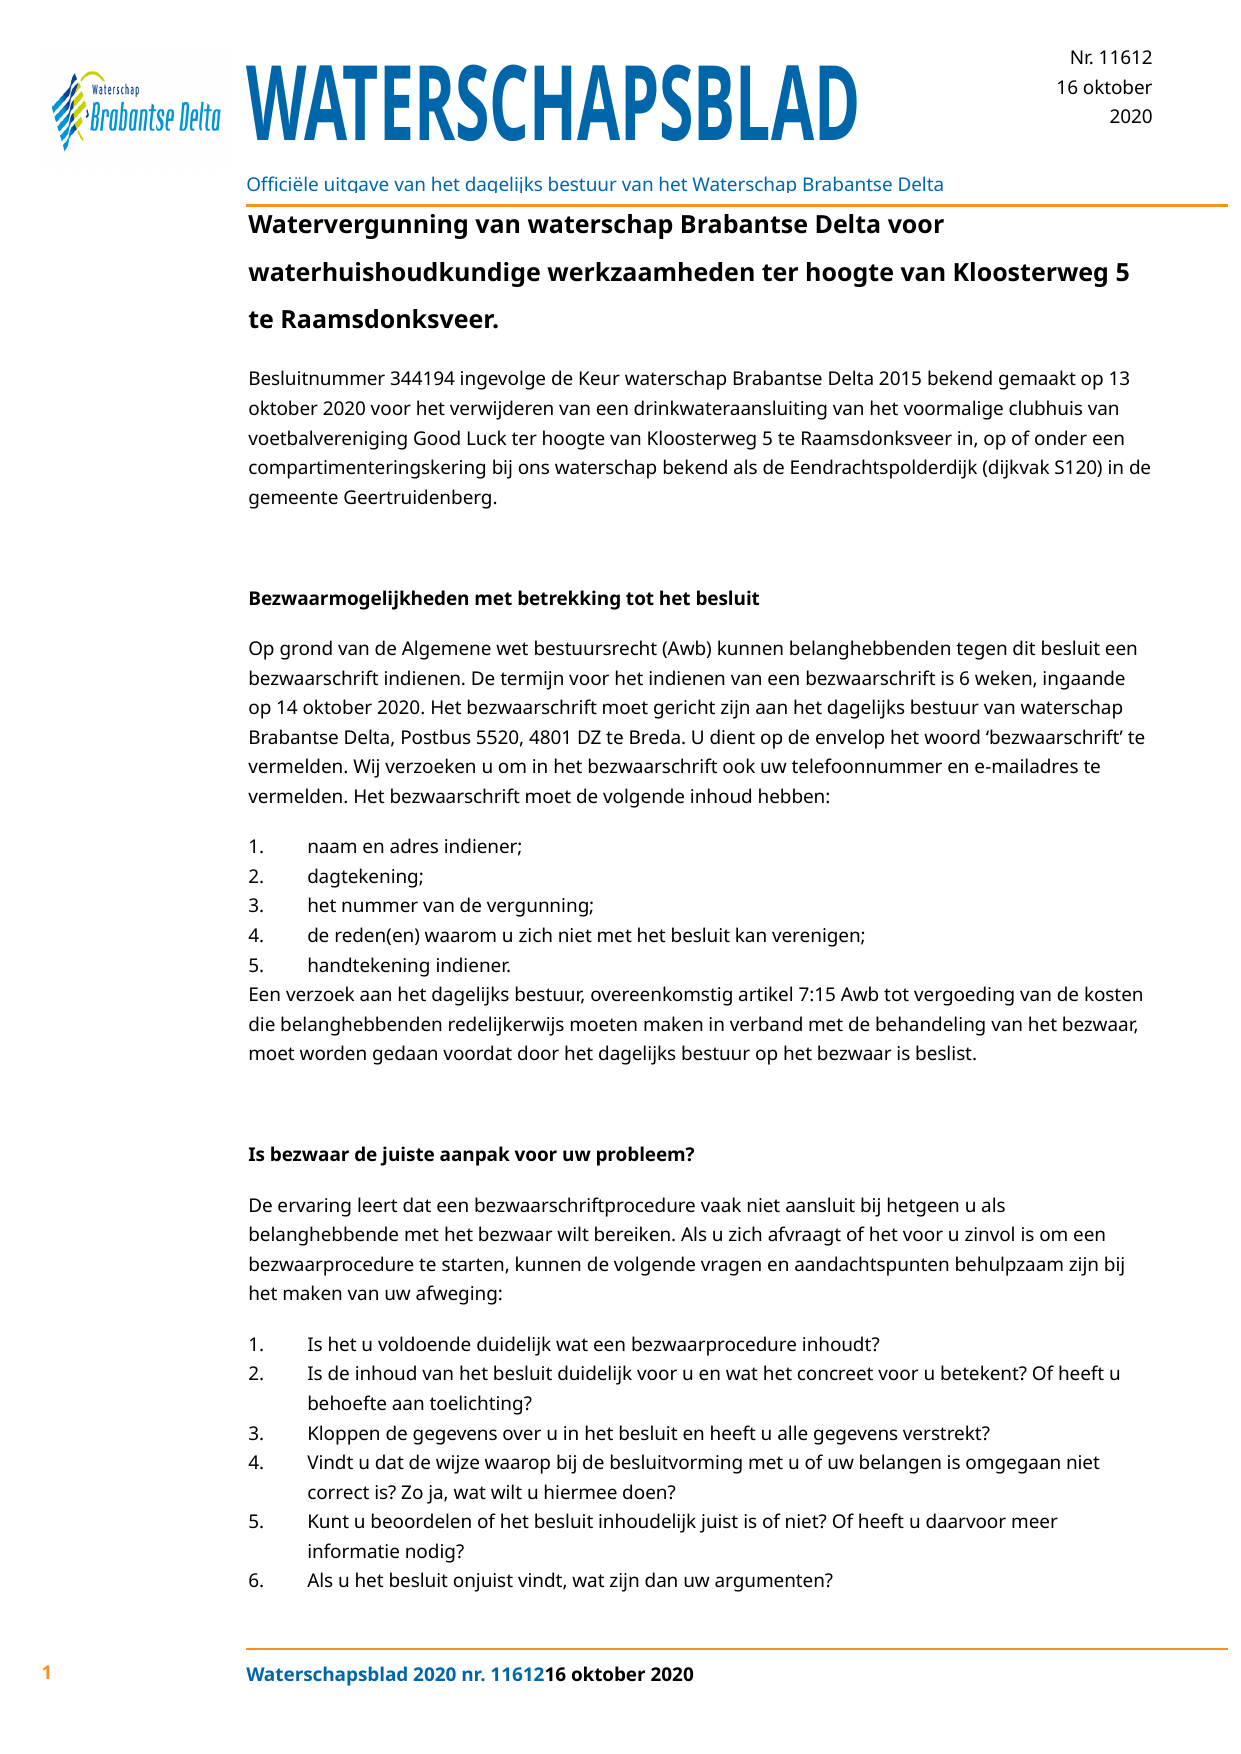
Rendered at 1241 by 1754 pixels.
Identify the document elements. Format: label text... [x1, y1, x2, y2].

list dagtekening; [248, 863, 1152, 889]
text Een verzoek aan het dagelijks bestuur, overeenkomstig artikel 7:15 Awb tot vergoeding van de kosten die belanghebbenden redelijkerwijs moeten maken in verband met de behandeling van het bezwaar, moet worden gedaan voordat door het dagelijks bestuur op het bezwaar is beslist. [248, 981, 1152, 1066]
list de reden(en) waarom u zich niet met het besluit kan verenigen; [248, 922, 1152, 948]
list het nummer van de vergunning; [248, 893, 1152, 918]
list Vindt u dat de wijze waarop bij de besluitvorming met u of uw belangen is omgegaan niet correct is? Zo ja, wat wilt u hiermee doen? [248, 1449, 1152, 1504]
text Watervergunning van waterschap Brabantse Delta voor waterhuishoudkundige werkzaamheden ter hoogte van Kloosterweg 5 te Raamsdonksveer. [248, 207, 1152, 336]
text Besluitnummer 344194 ingevolge de Keur waterschap Brabantse Delta 2015 bekend gemaakt op 13 oktober 2020 voor het verwijderen van een drinkwateraansluiting van het voormalige clubhuis van voetbalvereniging Good Luck ter hoogte van Kloosterweg 5 te Raamsdonksveer in, op of onder een compartimenteringskering bij ons waterschap bekend als de Eendrachtspolderdijk (dijkvak S120) in de gemeente Geertruidenberg. [248, 366, 1152, 509]
text Op grond van de Algemene wet bestuursrecht (Awb) kunnen belanghebbenden tegen dit besluit een bezwaarschrift indienen. De termijn voor het indienen van een bezwaarschrift is 6 weken, ingaande op 14 oktober 2020. Het bezwaarschrift moet gericht zijn aan het dagelijks bestuur van waterschap Brabantse Delta, Postbus 5520, 4801 DZ te Breda. U dient op de envelop het woord ‘bezwaarschrift’ te vermelden. Wij verzoeken u om in het bezwaarschrift ook uw telefoonnummer en e‑mailadres te vermelden. Het bezwaarschrift moet de volgende inhoud hebben: [248, 635, 1152, 809]
list Kloppen de gegevens over u in het besluit en heeft u alle gegevens verstrekt? [248, 1420, 1152, 1445]
list naam en adres indiener; [248, 833, 1152, 859]
picture [41, 47, 231, 172]
list handtekening indiener. [248, 952, 1152, 977]
list Kunt u beoordelen of het besluit inhoudelijk juist is of niet? Of heeft u daarvoor meer informatie nodig? [248, 1508, 1152, 1564]
list Is de inhoud van het besluit duidelijk voor u en wat het concreet voor u betekent? Of heeft u behoefte aan toelichting? [248, 1361, 1152, 1416]
text Is bezwaar de juiste aanpak voor uw probleem? [248, 1141, 1152, 1167]
list Is het u voldoende duidelijk wat een bezwaarprocedure inhoudt? [248, 1331, 1152, 1357]
list Als u het besluit onjuist vindt, wat zijn dan uw argumenten? [248, 1568, 1152, 1593]
text De ervaring leert dat een bezwaarschriftprocedure vaak niet aansluit bij hetgeen u als belanghebbende met het bezwaar wilt bereiken. Als u zich afvraagt of het voor u zinvol is om een bezwaarprocedure te starten, kunnen de volgende vragen en aandachtspunten behulpzaam zijn bij het maken van uw afweging: [248, 1192, 1152, 1306]
text Bezwaarmogelijkheden met betrekking tot het besluit [248, 585, 1152, 610]
